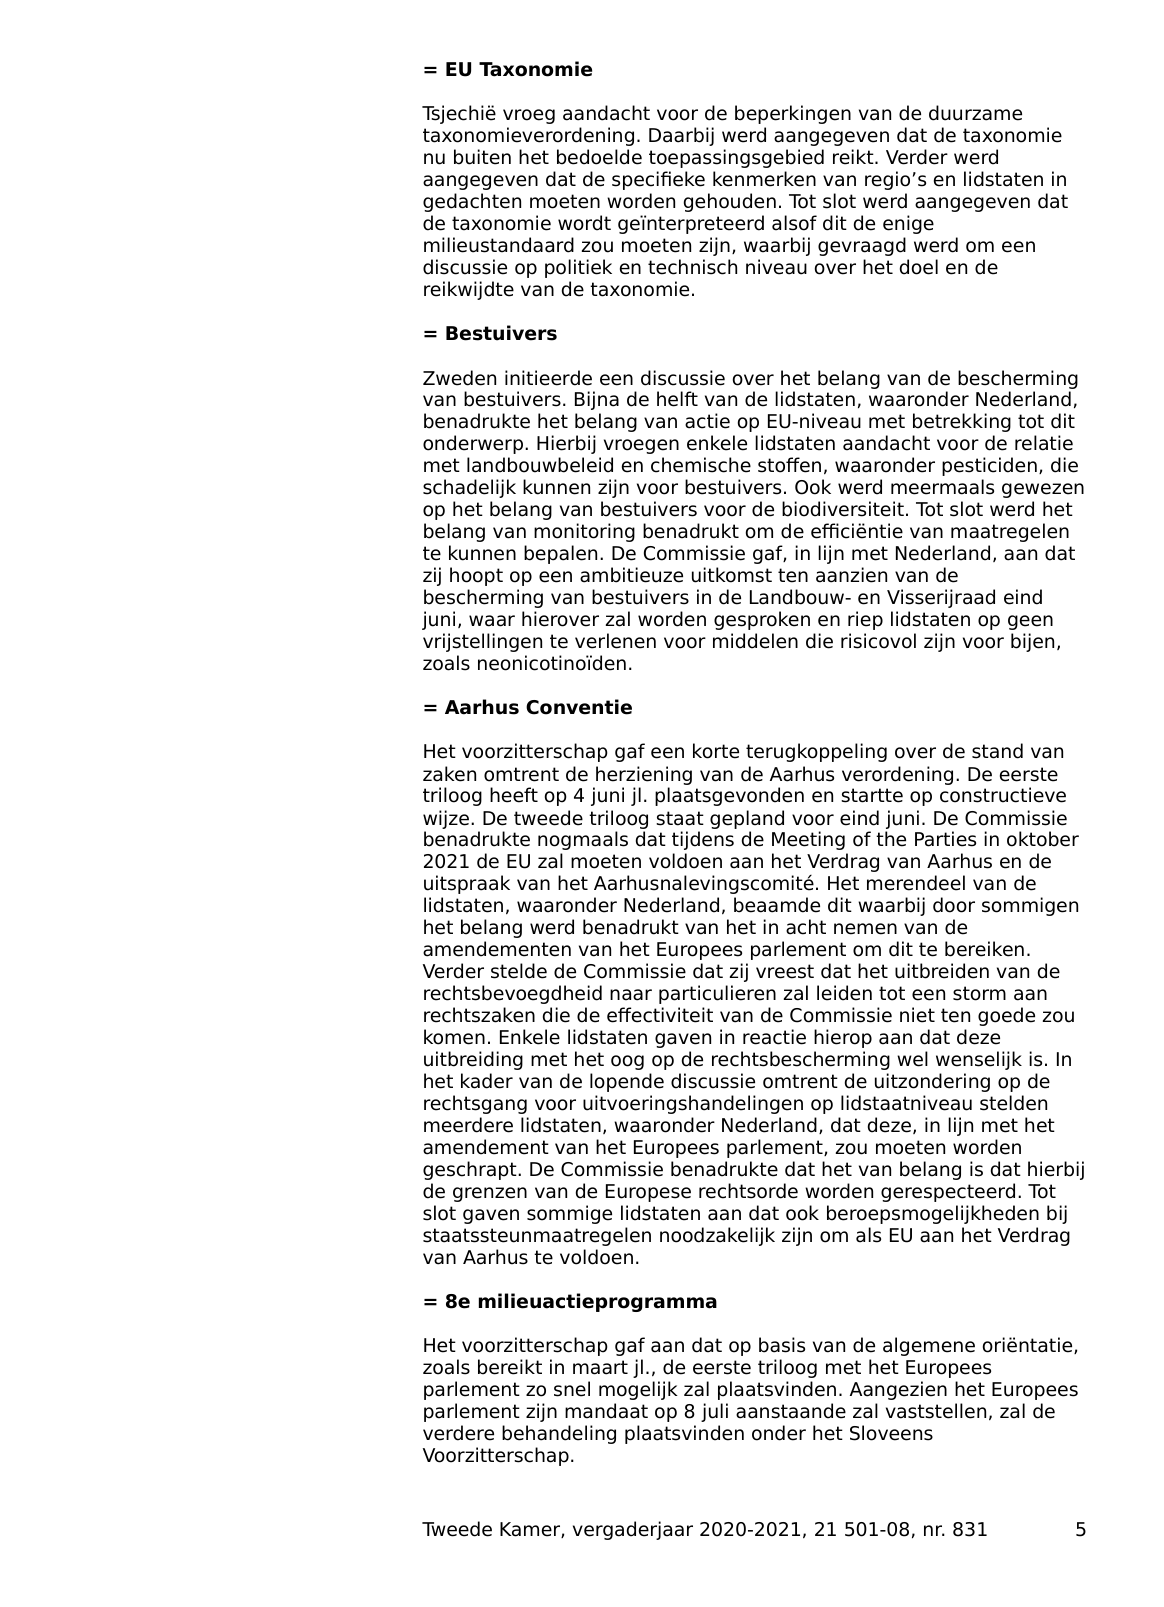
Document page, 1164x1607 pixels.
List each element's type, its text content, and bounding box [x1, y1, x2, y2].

text Het voorzitterschap gaf aan dat op basis van de algemene oriëntatie, zoals bereikt in maart jl., de eerste triloog met het Europees parlement zo snel mogelijk zal plaatsvinden. Aangezien het Europees parlement zijn mandaat op 8 juli aanstaande zal vaststellen, zal de verdere behandeling plaatsvinden onder het Sloveens Voorzitterschap. [422, 1335, 1087, 1467]
text Zweden initieerde een discussie over het belang van de bescherming van bestuivers. Bijna de helft van de lidstaten, waaronder Nederland, benadrukte het belang van actie op EU-niveau met betrekking tot dit onderwerp. Hierbij vroegen enkele lidstaten aandacht voor de relatie met landbouwbeleid en chemische stoffen, waaronder pesticiden, die schadelijk kunnen zijn voor bestuivers. Ook werd meermaals gewezen op het belang van bestuivers voor de biodiversiteit. Tot slot werd het belang van monitoring benadrukt om de efficiëntie van maatregelen te kunnen bepalen. De Commissie gaf, in lijn met Nederland, aan dat zij hoopt op een ambitieuze uitkomst ten aanzien van de bescherming van bestuivers in de Landbouw- en Visserijraad eind juni, waar hierover zal worden gesproken en riep lidstaten op geen vrijstellingen te verlenen voor middelen die risicovol zijn voor bijen, zoals neonicotinoïden. [422, 367, 1087, 675]
subtitle = EU Taxonomie [422, 59, 1087, 81]
text Het voorzitterschap gaf een korte terugkoppeling over de stand van zaken omtrent de herziening van de Aarhus verordening. De eerste triloog heeft op 4 juni jl. plaatsgevonden en startte op constructieve wijze. De tweede triloog staat gepland voor eind juni. De Commissie benadrukte nogmaals dat tijdens de Meeting of the Parties in oktober 2021 de EU zal moeten voldoen aan het Verdrag van Aarhus en de uitspraak van het Aarhusnalevingscomité. Het merendeel van de lidstaten, waaronder Nederland, beaamde dit waarbij door sommigen het belang werd benadrukt van het in acht nemen van de amendementen van het Europees parlement om dit te bereiken. Verder stelde de Commissie dat zij vreest dat het uitbreiden van de rechtsbevoegdheid naar particulieren zal leiden tot een storm aan rechtszaken die de effectiviteit van de Commissie niet ten goede zou komen. Enkele lidstaten gaven in reactie hierop aan dat deze uitbreiding met het oog op de rechtsbescherming wel wenselijk is. In het kader van de lopende discussie omtrent de uitzondering op de rechtsgang voor uitvoeringshandelingen op lidstaatniveau stelden meerdere lidstaten, waaronder Nederland, dat deze, in lijn met het amendement van het Europees parlement, zou moeten worden geschrapt. De Commissie benadrukte dat het van belang is dat hierbij de grenzen van de Europese rechtsorde worden gerespecteerd. Tot slot gaven sommige lidstaten aan dat ook beroepsmogelijkheden bij staatssteunmaatregelen noodzakelijk zijn om als EU aan het Verdrag van Aarhus te voldoen. [422, 741, 1087, 1269]
subtitle = Bestuivers [422, 323, 1087, 345]
subtitle = 8e milieuactieprogramma [422, 1291, 1087, 1313]
subtitle = Aarhus Conventie [422, 697, 1087, 719]
text Tsjechië vroeg aandacht voor de beperkingen van de duurzame taxonomieverordening. Daarbij werd aangegeven dat de taxonomie nu buiten het bedoelde toepassingsgebied reikt. Verder werd aangegeven dat de specifieke kenmerken van regio’s en lidstaten in gedachten moeten worden gehouden. Tot slot werd aangegeven dat de taxonomie wordt geïnterpreteerd alsof dit de enige milieustandaard zou moeten zijn, waarbij gevraagd werd om een discussie op politiek en technisch niveau over het doel en de reikwijdte van de taxonomie. [422, 103, 1087, 301]
